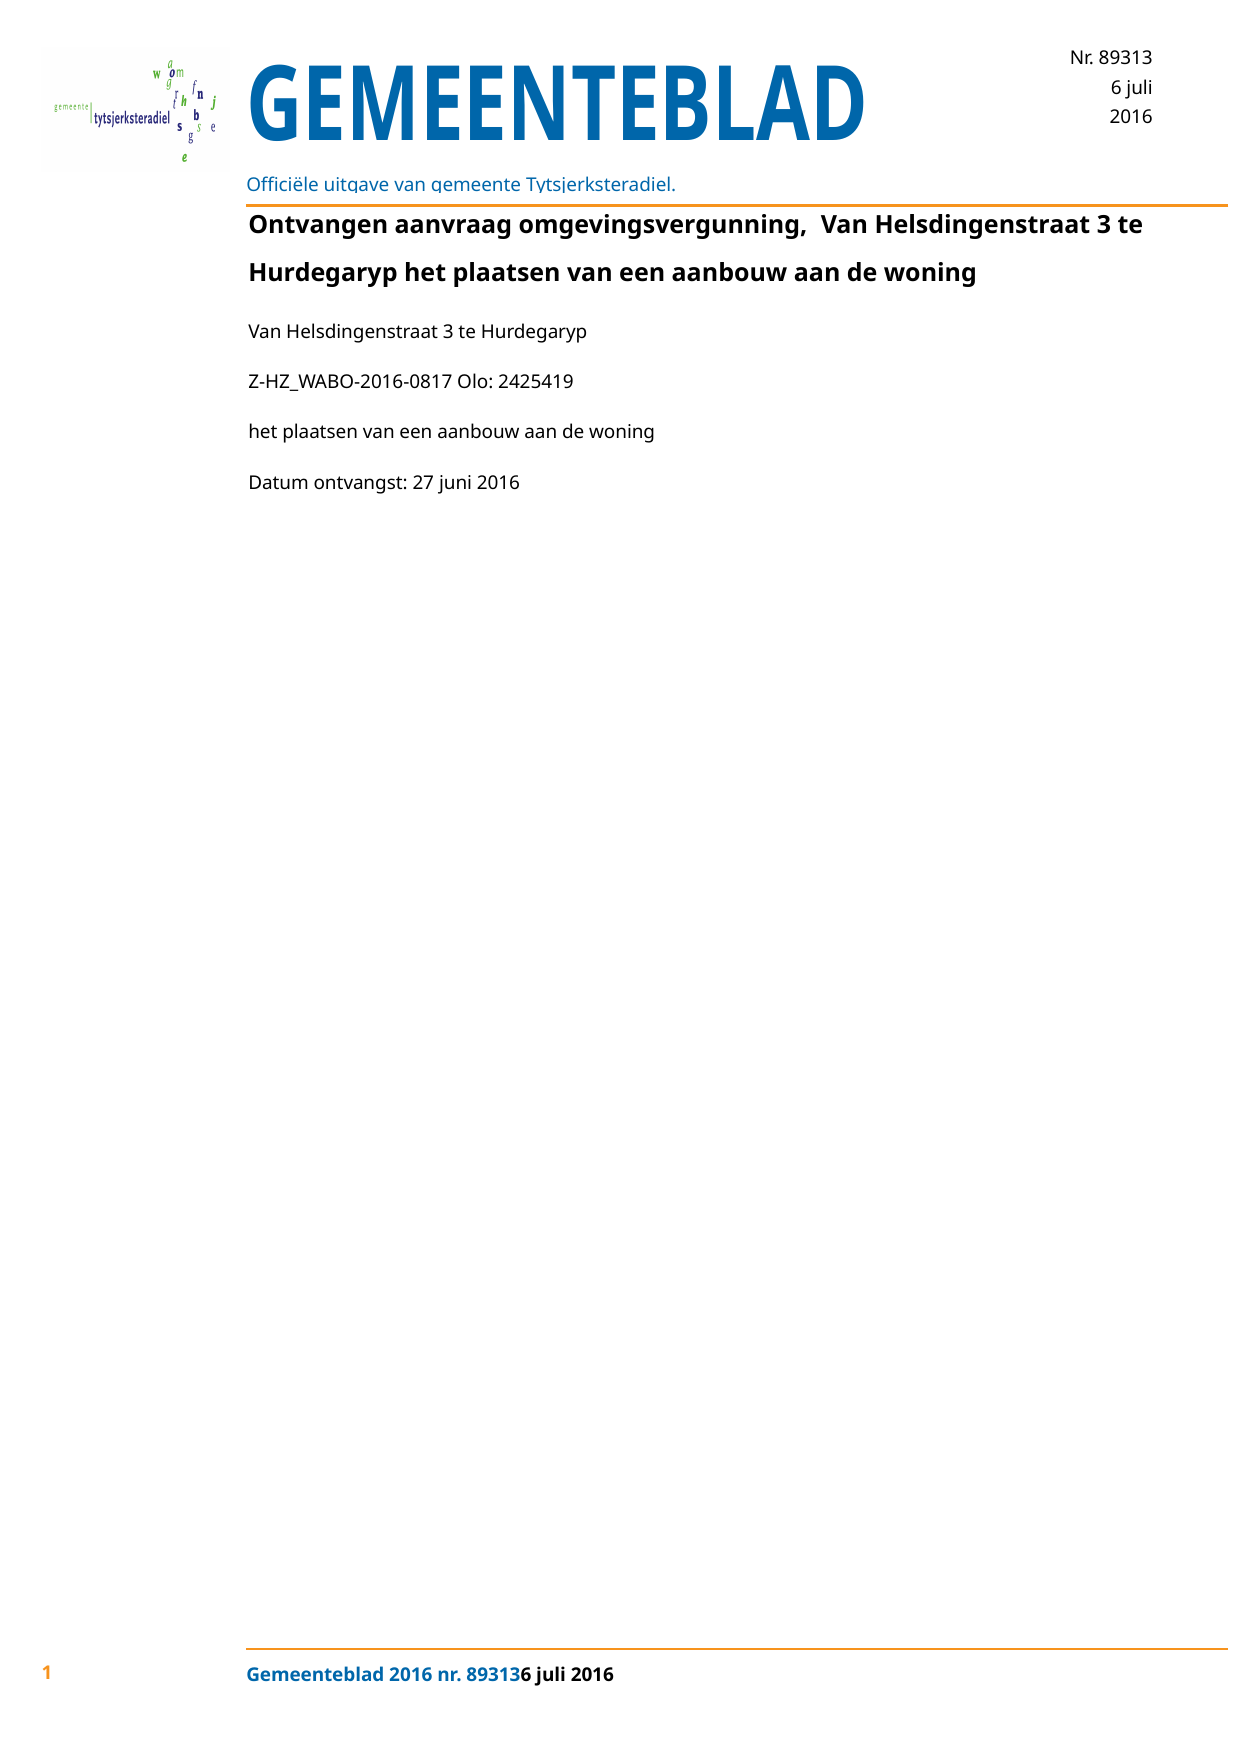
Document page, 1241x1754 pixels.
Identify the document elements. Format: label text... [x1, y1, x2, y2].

picture [41, 47, 231, 172]
text Van Helsdingenstraat 3 te Hurdegaryp [248, 318, 1152, 344]
text het plaatsen van een aanbouw aan de woning [248, 419, 1152, 444]
text Z-HZ_WABO-2016-0817 Olo: 2425419 [248, 368, 1152, 394]
text Datum ontvangst: 27 juni 2016 [248, 469, 1152, 495]
text Ontvangen aanvraag omgevingsvergunning, Van Helsdingenstraat 3 te Hurdegaryp het plaatsen van een aanbouw aan de woning [248, 207, 1152, 288]
